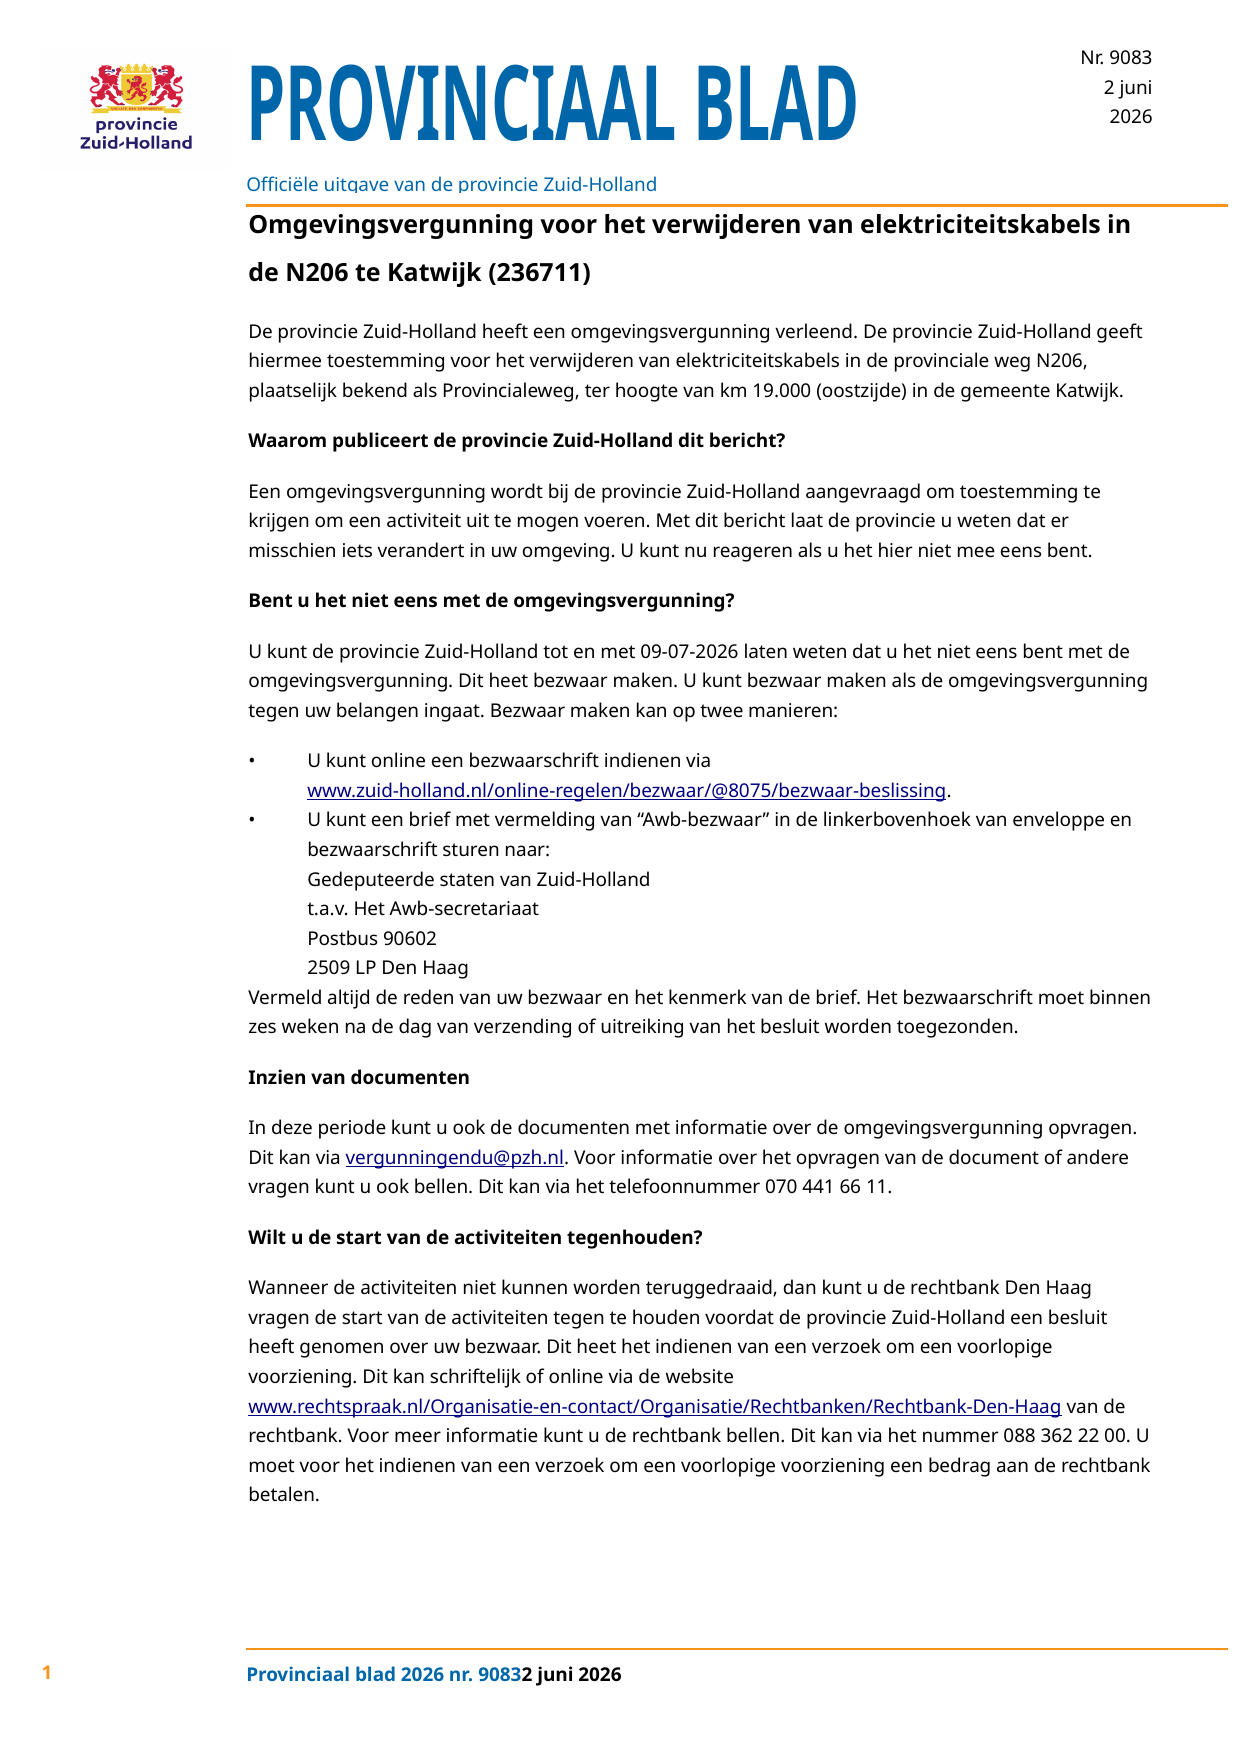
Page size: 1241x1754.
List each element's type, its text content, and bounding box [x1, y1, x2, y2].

text Waarom publiceert de provincie Zuid-Holland dit bericht? [248, 427, 1152, 453]
list Postbus 90602 [248, 925, 1152, 951]
text Wanneer de activiteiten niet kunnen worden teruggedraaid, dan kunt u de rechtbank Den Haag vragen de start van de activiteiten tegen te houden voordat de provincie Zuid-Holland een besluit heeft genomen over uw bezwaar. Dit heet het indienen van een verzoek om een voorlopige voorziening. Dit kan schriftelijk of online via de website www.rechtspraak.nl/Organisatie-en-contact/Organisatie/Rechtbanken/Rechtbank-Den-Haag van de rechtbank. Voor meer informatie kunt u de rechtbank bellen. Dit kan via het nummer 088 362 22 00. U moet voor het indienen van een verzoek om een voorlopige voorziening een bedrag aan de rechtbank betalen. [248, 1274, 1152, 1507]
text Een omgevingsvergunning wordt bij de provincie Zuid-Holland aangevraagd om toestemming te krijgen om een activiteit uit te mogen voeren. Met dit bericht laat de provincie u weten dat er misschien iets verandert in uw omgeving. U kunt nu reageren als u het hier niet mee eens bent. [248, 478, 1152, 563]
text Bent u het niet eens met de omgevingsvergunning? [248, 587, 1152, 613]
text U kunt de provincie Zuid-Holland tot en met 09-07-2026 laten weten dat u het niet eens bent met de omgevingsvergunning. Dit heet bezwaar maken. U kunt bezwaar maken als de omgevingsvergunning tegen uw belangen ingaat. Bezwaar maken kan op twee manieren: [248, 638, 1152, 723]
text Inzien van documenten [248, 1064, 1152, 1090]
list t.a.v. Het Awb-secretariaat [248, 895, 1152, 921]
list 2509 LP Den Haag [248, 954, 1152, 980]
picture [41, 47, 231, 172]
list U kunt online een bezwaarschrift indienen via www.zuid-holland.nl/online-regelen/bezwaar/@8075/bezwaar-beslissing. [248, 747, 1152, 803]
text Vermeld altijd de reden van uw bezwaar en het kenmerk van de brief. Het bezwaarschrift moet binnen zes weken na de dag van verzending of uitreiking van het besluit worden toegezonden. [248, 984, 1152, 1039]
text Omgevingsvergunning voor het verwijderen van elektriciteitskabels in de N206 te Katwijk (236711) [248, 207, 1152, 288]
text In deze periode kunt u ook de documenten met informatie over de omgevingsvergunning opvragen. Dit kan via vergunningendu@pzh.nl. Voor informatie over het opvragen van de document of andere vragen kunt u ook bellen. Dit kan via het telefoonnummer 070 441 66 11. [248, 1114, 1152, 1199]
text De provincie Zuid-Holland heeft een omgevingsvergunning verleend. De provincie Zuid-Holland geeft hiermee toestemming voor het verwijderen van elektriciteitskabels in de provinciale weg N206, plaatselijk bekend als Provincialeweg, ter hoogte van km 19.000 (oostzijde) in de gemeente Katwijk. [248, 318, 1152, 403]
list U kunt een brief met vermelding van “Awb-bezwaar” in de linkerbovenhoek van enveloppe en bezwaarschrift sturen naar: [248, 807, 1152, 862]
list Gedeputeerde staten van Zuid-Holland [248, 866, 1152, 892]
text Wilt u de start van de activiteiten tegenhouden? [248, 1224, 1152, 1250]
